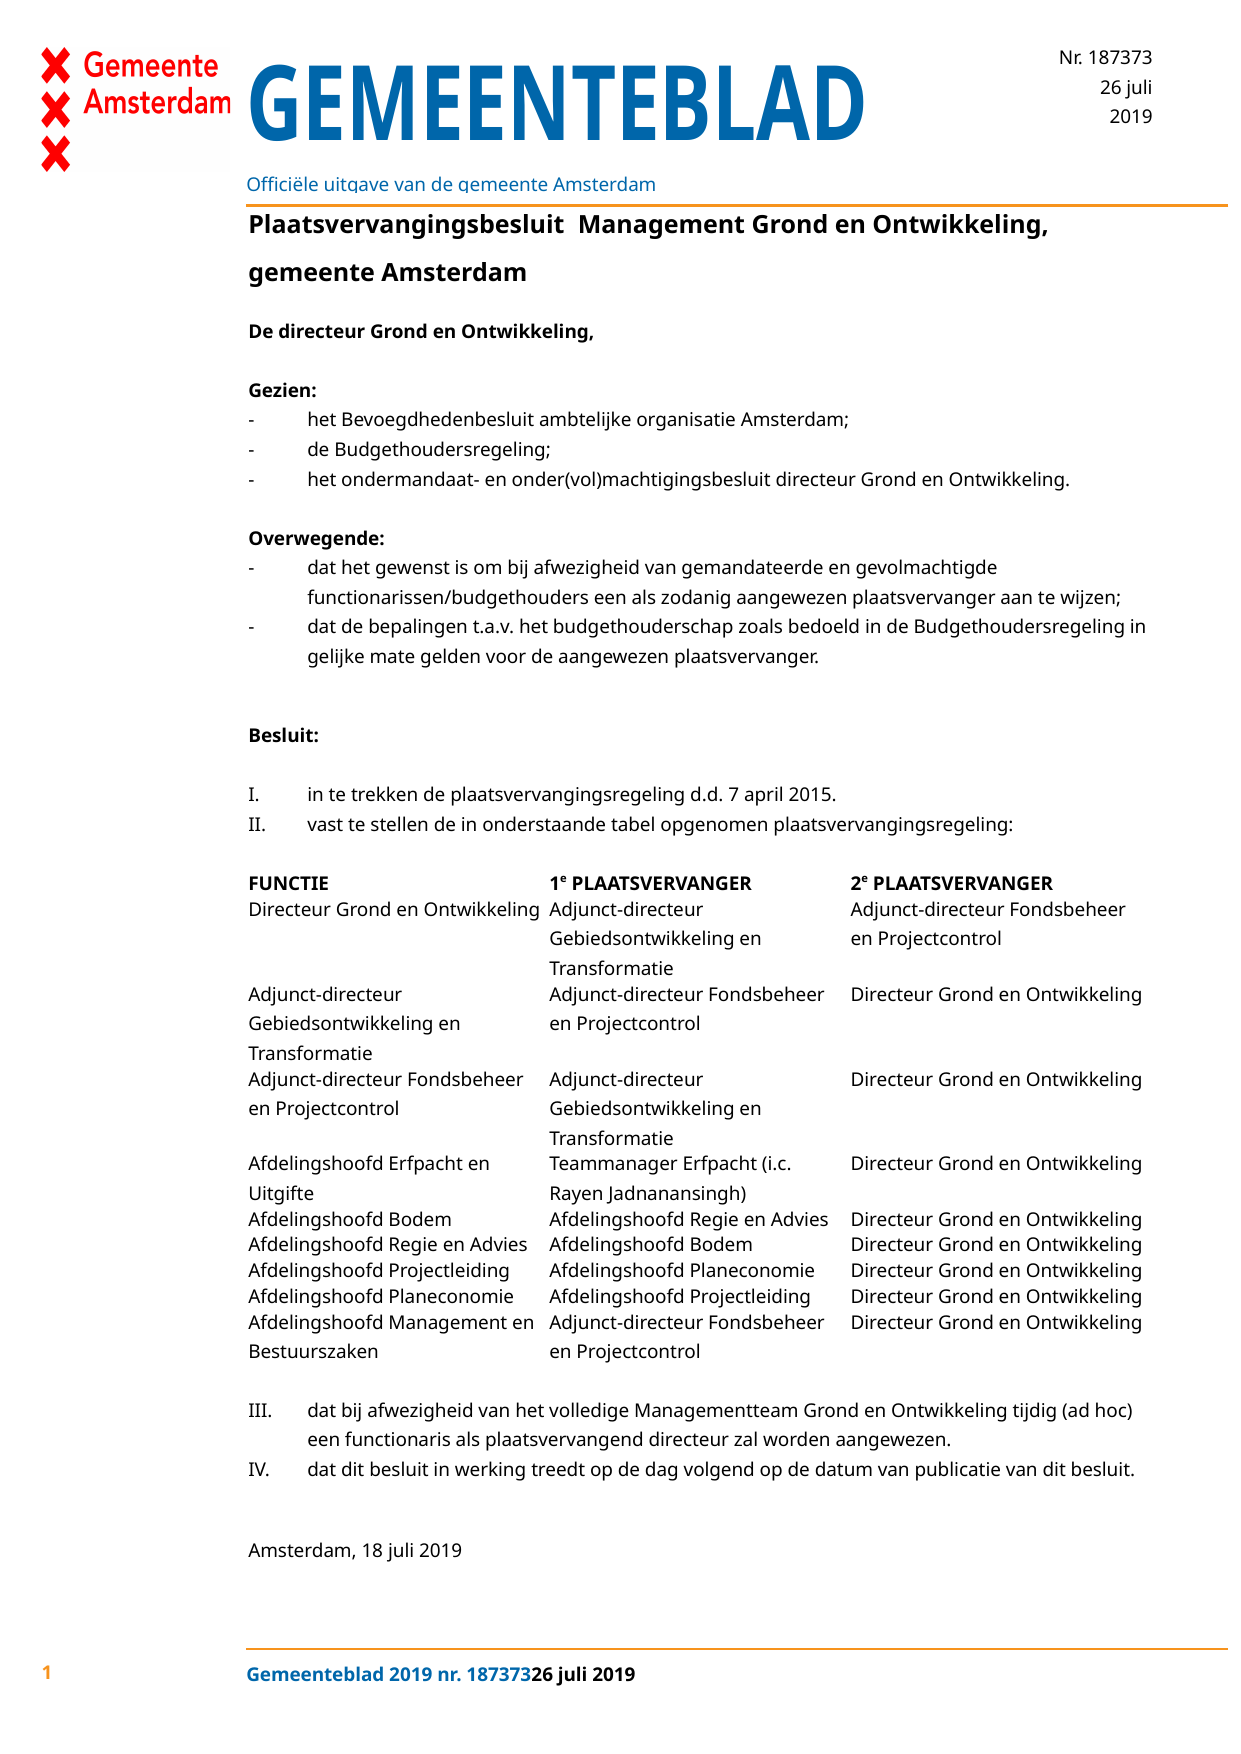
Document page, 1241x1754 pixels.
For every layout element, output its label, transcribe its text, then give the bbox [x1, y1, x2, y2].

list dat bij afwezigheid van het volledige Managementteam Grond en Ontwikkeling tijdig (ad hoc) een functionaris als plaatsvervangend directeur zal worden aangewezen. [248, 1397, 1152, 1452]
text De directeur Grond en Ontwikkeling, [248, 318, 1152, 344]
table_cell Adjunct-directeur Fondsbeheer en Projectcontrol [549, 1309, 850, 1364]
list het ondermandaat- en onder(vol)machtigingsbesluit directeur Grond en Ontwikkeling. [248, 466, 1152, 492]
table_cell Teammanager Erfpacht (i.c. Rayen Jadnanansingh) [549, 1151, 850, 1206]
table_cell Afdelingshoofd Management en Bestuurszaken [248, 1309, 549, 1364]
text Amsterdam, 18 juli 2019 [248, 1537, 1152, 1563]
table_cell Afdelingshoofd Projectleiding [549, 1283, 850, 1309]
table_cell Afdelingshoofd Regie en Advies [248, 1232, 549, 1257]
table_header 2e PLAATSVERVANGER [850, 870, 1152, 896]
table_cell Adjunct-directeur Gebiedsontwikkeling en Transformatie [248, 981, 549, 1066]
list dat dit besluit in werking treedt op de dag volgend op de datum van publicatie van dit besluit. [248, 1456, 1152, 1482]
table_header FUNCTIE [248, 870, 549, 896]
list in te trekken de plaatsvervangingsregeling d.d. 7 april 2015. [248, 781, 1152, 807]
table_cell Directeur Grond en Ontwikkeling [850, 1283, 1152, 1309]
table_cell Directeur Grond en Ontwikkeling [850, 1309, 1152, 1364]
table_cell Adjunct-directeur Gebiedsontwikkeling en Transformatie [549, 1066, 850, 1151]
table_cell Directeur Grond en Ontwikkeling [850, 981, 1152, 1066]
text Gezien: [248, 377, 1152, 403]
table_cell Afdelingshoofd Planeconomie [549, 1258, 850, 1283]
text Besluit: [248, 722, 1152, 748]
table_cell Directeur Grond en Ontwikkeling [850, 1151, 1152, 1206]
table_cell Directeur Grond en Ontwikkeling [850, 1232, 1152, 1257]
table_cell Afdelingshoofd Bodem [549, 1232, 850, 1257]
table_cell Afdelingshoofd Projectleiding [248, 1258, 549, 1283]
list dat de bepalingen t.a.v. het budgethouderschap zoals bedoeld in de Budgethoudersregeling in gelijke mate gelden voor de aangewezen plaatsvervanger. [248, 614, 1152, 669]
table_cell Adjunct-directeur Fondsbeheer en Projectcontrol [549, 981, 850, 1066]
table_cell Adjunct-directeur Fondsbeheer en Projectcontrol [248, 1066, 549, 1151]
list de Budgethoudersregeling; [248, 436, 1152, 462]
table_cell Adjunct-directeur Fondsbeheer en Projectcontrol [850, 896, 1152, 981]
text Plaatsvervangingsbesluit Management Grond en Ontwikkeling, gemeente Amsterdam [248, 207, 1152, 288]
table_cell Afdelingshoofd Regie en Advies [549, 1206, 850, 1232]
table_cell Afdelingshoofd Planeconomie [248, 1283, 549, 1309]
table_cell Directeur Grond en Ontwikkeling [850, 1066, 1152, 1151]
text Overwegende: [248, 525, 1152, 551]
table_cell Afdelingshoofd Erfpacht en Uitgifte [248, 1151, 549, 1206]
table_cell Directeur Grond en Ontwikkeling [850, 1206, 1152, 1232]
table_cell Afdelingshoofd Bodem [248, 1206, 549, 1232]
list dat het gewenst is om bij afwezigheid van gemandateerde en gevolmachtigde functionarissen/budgethouders een als zodanig aangewezen plaatsvervanger aan te wijzen; [248, 554, 1152, 610]
list het Bevoegdhedenbesluit ambtelijke organisatie Amsterdam; [248, 407, 1152, 432]
list vast te stellen de in onderstaande tabel opgenomen plaatsvervangingsregeling: [248, 811, 1152, 837]
table_cell Directeur Grond en Ontwikkeling [850, 1258, 1152, 1283]
table_cell Adjunct-directeur Gebiedsontwikkeling en Transformatie [549, 896, 850, 981]
table_header 1e PLAATSVERVANGER [549, 870, 850, 896]
table_cell Directeur Grond en Ontwikkeling [248, 896, 549, 981]
picture [41, 47, 231, 172]
